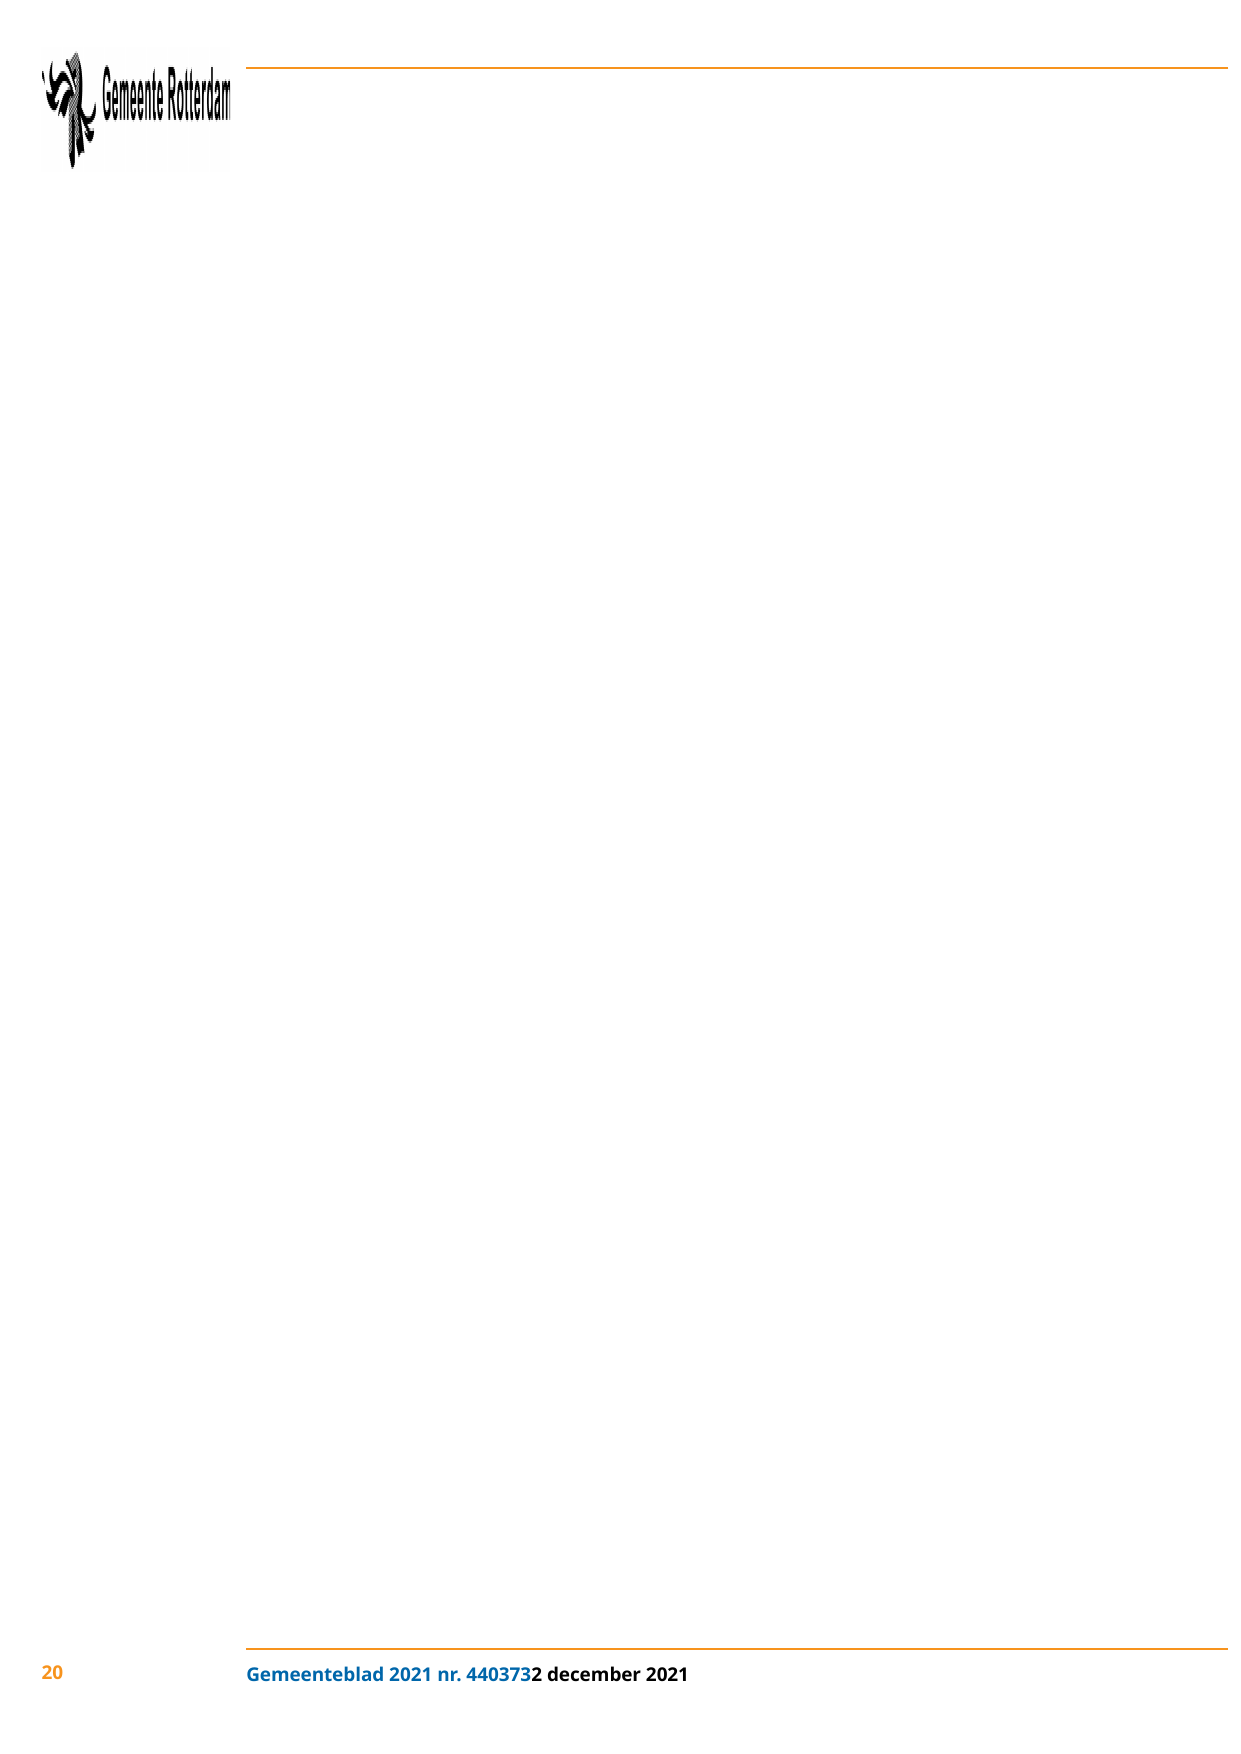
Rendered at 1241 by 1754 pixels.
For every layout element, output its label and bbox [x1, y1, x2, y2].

picture [41, 47, 231, 172]
